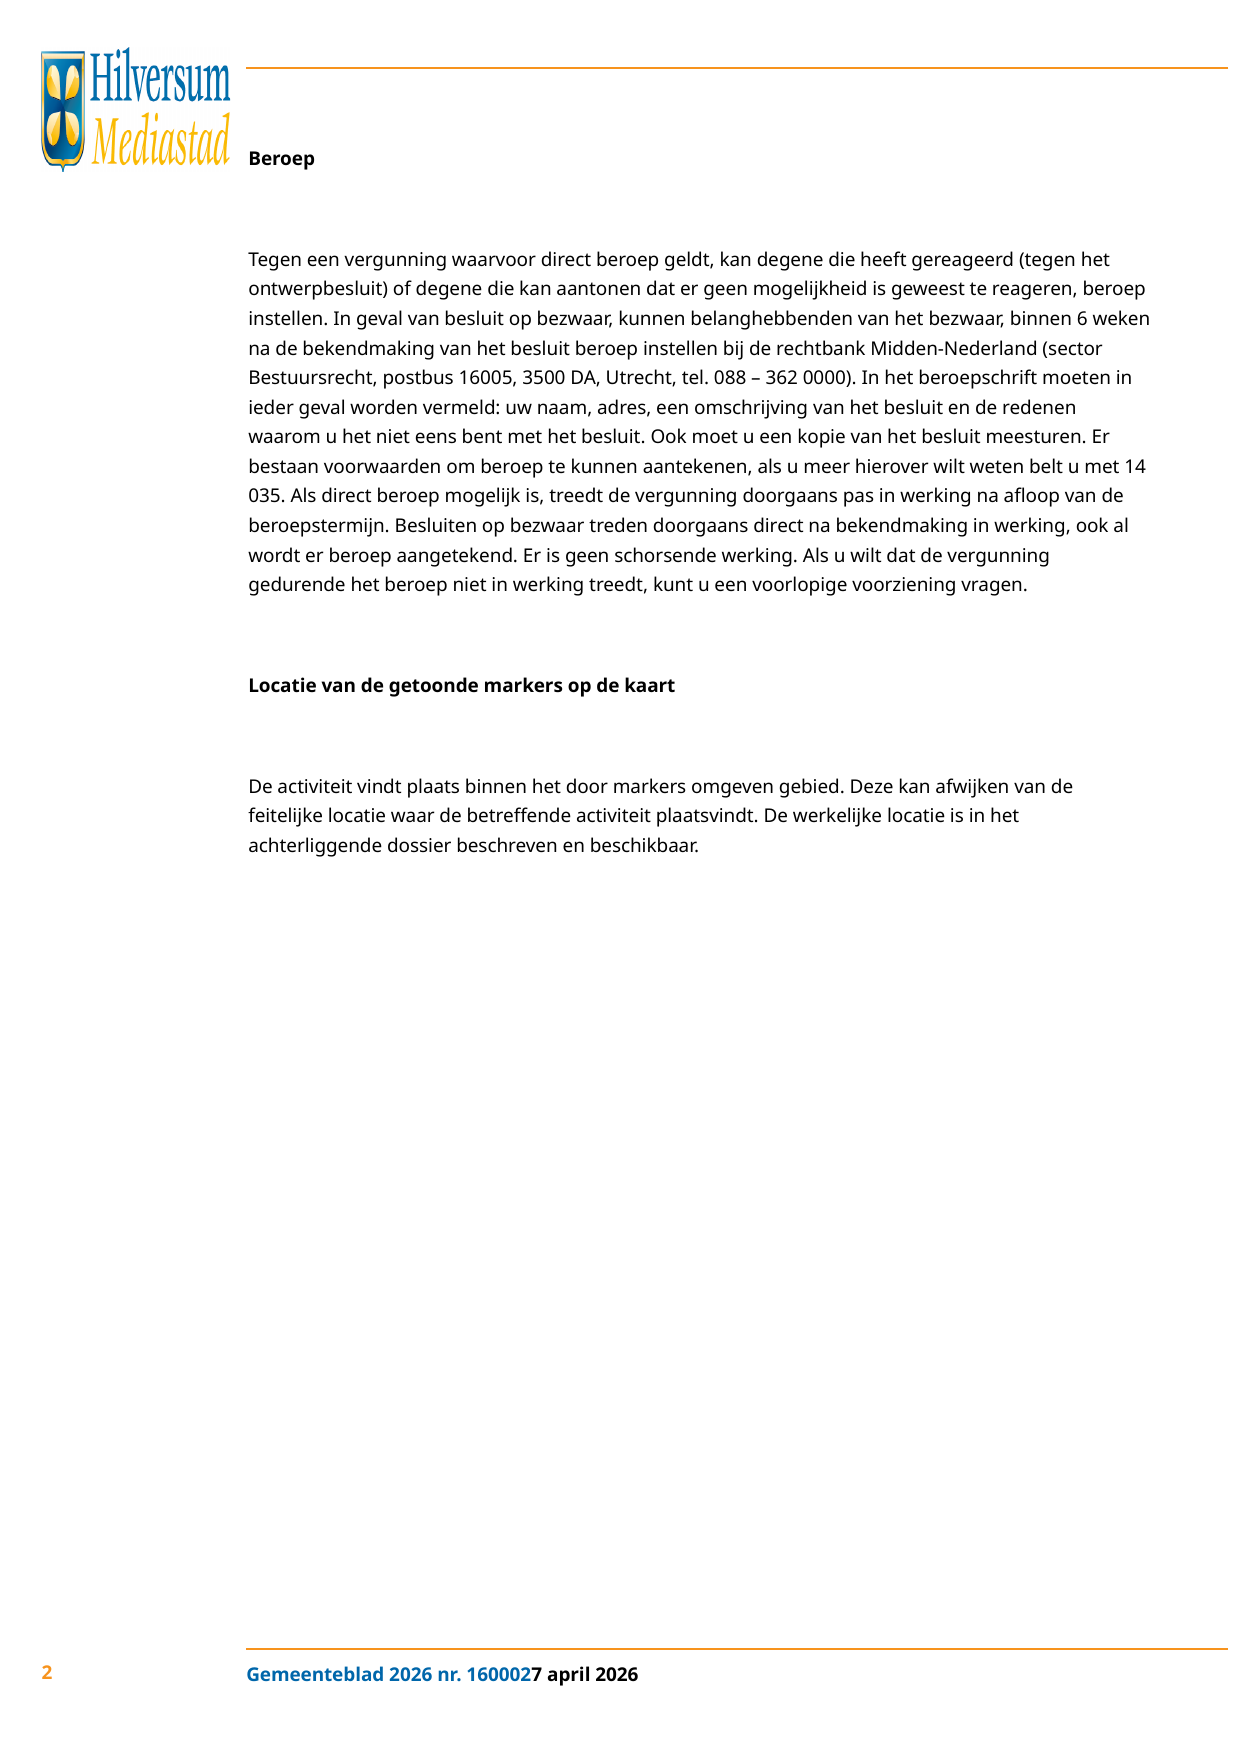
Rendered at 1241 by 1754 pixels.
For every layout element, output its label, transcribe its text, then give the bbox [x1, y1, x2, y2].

text Beroep [248, 145, 1152, 171]
picture [41, 47, 231, 172]
text De activiteit vindt plaats binnen het door markers omgeven gebied. Deze kan afwijken van de feitelijke locatie waar de betreffende activiteit plaatsvindt. De werkelijke locatie is in het achterliggende dossier beschreven en beschikbaar. [248, 773, 1152, 858]
text Tegen een vergunning waarvoor direct beroep geldt, kan degene die heeft gereageerd (tegen het ontwerpbesluit) of degene die kan aantonen dat er geen mogelijkheid is geweest te reageren, beroep instellen. In geval van besluit op bezwaar, kunnen belanghebbenden van het bezwaar, binnen 6 weken na de bekendmaking van het besluit beroep instellen bij de rechtbank Midden-Nederland (sector Bestuursrecht, postbus 16005, 3500 DA, Utrecht, tel. 088 – 362 0000). In het beroepschrift moeten in ieder geval worden vermeld: uw naam, adres, een omschrijving van het besluit en de redenen waarom u het niet eens bent met het besluit. Ook moet u een kopie van het besluit meesturen. Er bestaan voorwaarden om beroep te kunnen aantekenen, als u meer hierover wilt weten belt u met 14 035. Als direct beroep mogelijk is, treedt de vergunning doorgaans pas in werking na afloop van de beroepstermijn. Besluiten op bezwaar treden doorgaans direct na bekendmaking in werking, ook al wordt er beroep aangetekend. Er is geen schorsende werking. Als u wilt dat de vergunning gedurende het beroep niet in werking treedt, kunt u een voorlopige voorziening vragen. [248, 246, 1152, 597]
text Locatie van de getoonde markers op de kaart [248, 672, 1152, 698]
